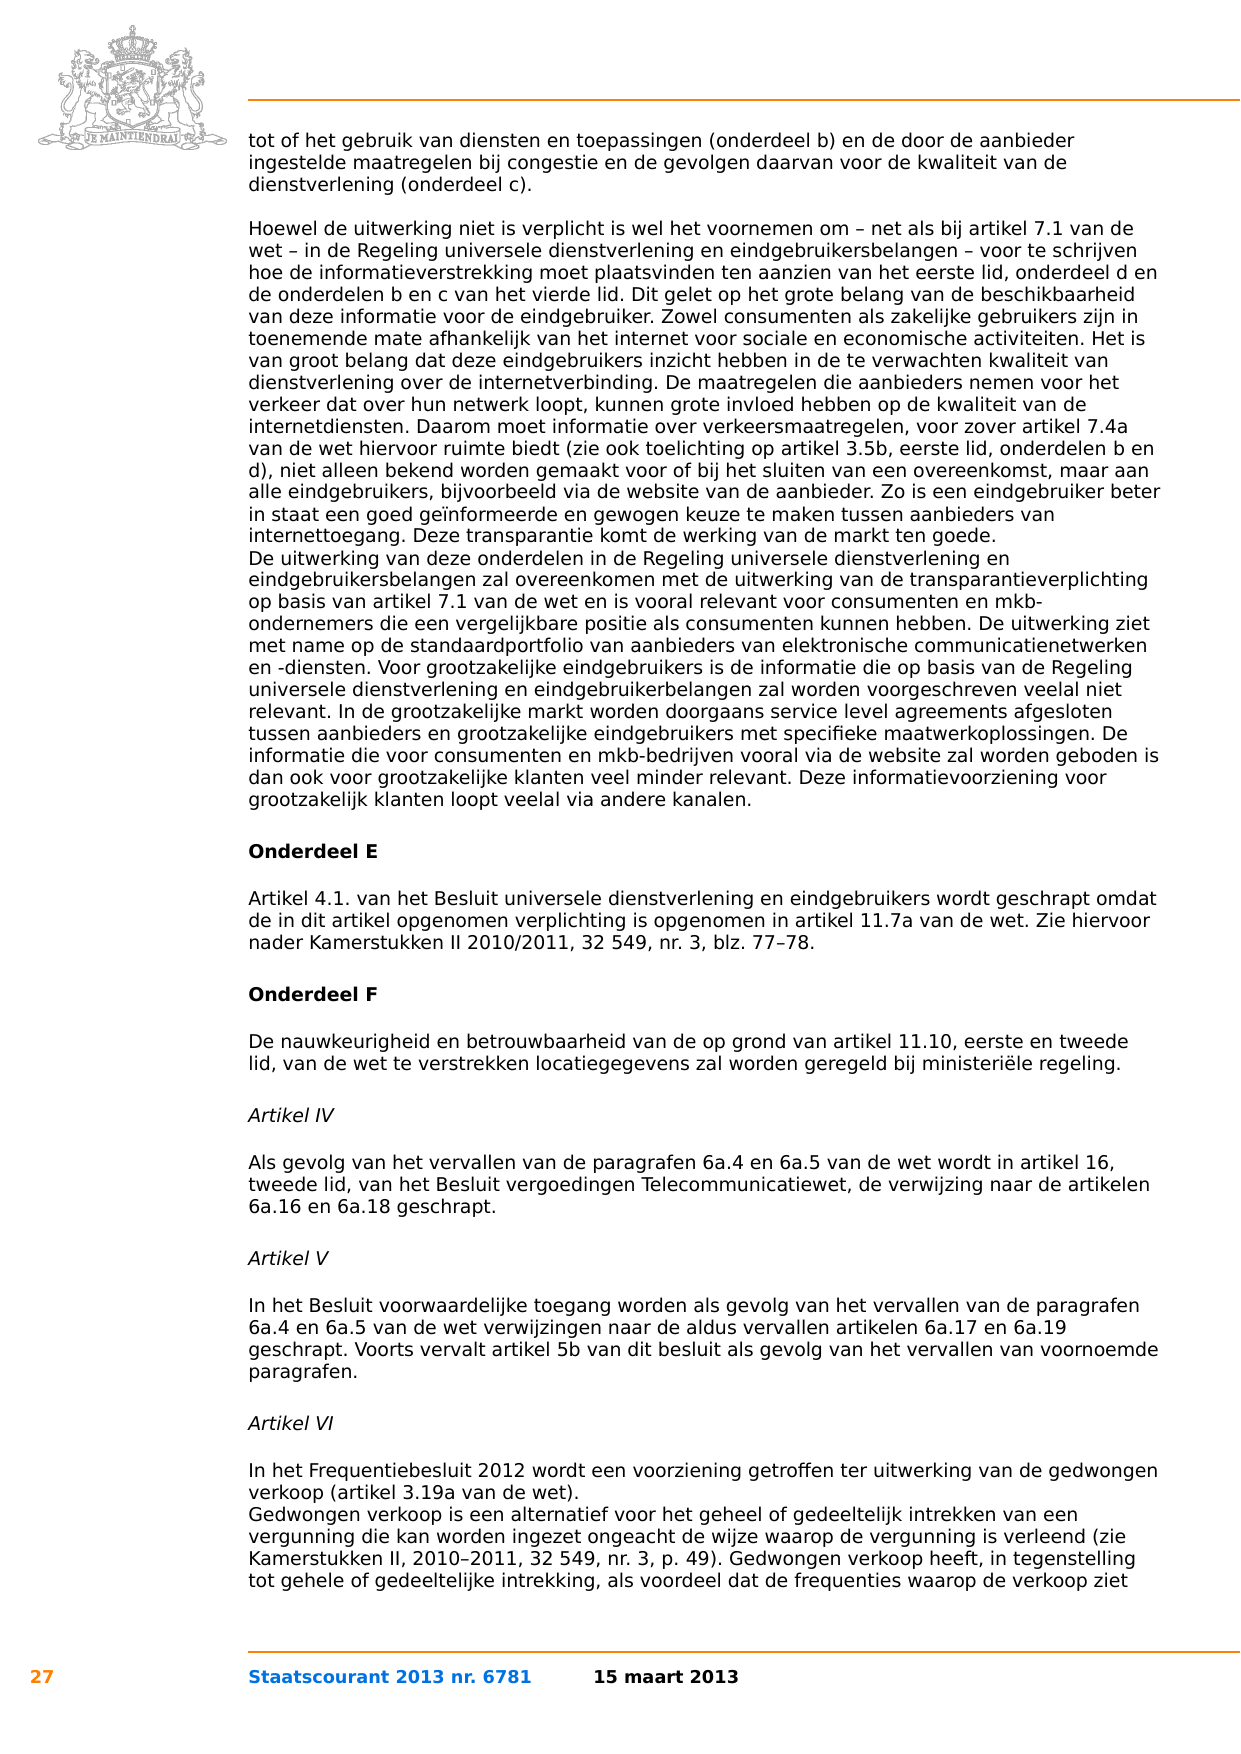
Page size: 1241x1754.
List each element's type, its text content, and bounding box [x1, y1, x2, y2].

text In het Frequentiebesluit 2012 wordt een voorziening getroffen ter uitwerking van de gedwongen verkoop (artikel 3.19a van de wet). [248, 1460, 1163, 1504]
text De uitwerking van deze onderdelen in de Regeling universele dienstverlening en eindgebruikersbelangen zal overeenkomen met de uitwerking van de transparantieverplichting op basis van artikel 7.1 van de wet en is vooral relevant voor consumenten en mkb-ondernemers die een vergelijkbare positie als consumenten kunnen hebben. De uitwerking ziet met name op de standaardportfolio van aanbieders van elektronische communicatienetwerken en -diensten. Voor grootzakelijke eindgebruikers is de informatie die op basis van de Regeling universele dienstverlening en eindgebruikerbelangen zal worden voorgeschreven veelal niet relevant. In de grootzakelijke markt worden doorgaans service level agreements afgesloten tussen aanbieders en grootzakelijke eindgebruikers met specifieke maatwerkoplossingen. De informatie die voor consumenten en mkb-bedrijven vooral via de website zal worden geboden is dan ook voor grootzakelijke klanten veel minder relevant. Deze informatievoorziening voor grootzakelijk klanten loopt veelal via andere kanalen. [248, 547, 1163, 811]
text Hoewel de uitwerking niet is verplicht is wel het voornemen om – net als bij artikel 7.1 van de wet – in de Regeling universele dienstverlening en eindgebruikersbelangen – voor te schrijven hoe de informatieverstrekking moet plaatsvinden ten aanzien van het eerste lid, onderdeel d en de onderdelen b en c van het vierde lid. Dit gelet op het grote belang van de beschikbaarheid van deze informatie voor de eindgebruiker. Zowel consumenten als zakelijke gebruikers zijn in toenemende mate afhankelijk van het internet voor sociale en economische activiteiten. Het is van groot belang dat deze eindgebruikers inzicht hebben in de te verwachten kwaliteit van dienstverlening over de internetverbinding. De maatregelen die aanbieders nemen voor het verkeer dat over hun netwerk loopt, kunnen grote invloed hebben op de kwaliteit van de internetdiensten. Daarom moet informatie over verkeersmaatregelen, voor zover artikel 7.4a van de wet hiervoor ruimte biedt (zie ook toelichting op artikel 3.5b, eerste lid, onderdelen b en d), niet alleen bekend worden gemaakt voor of bij het sluiten van een overeenkomst, maar aan alle eindgebruikers, bijvoorbeeld via de website van de aanbieder. Zo is een eindgebruiker beter in staat een goed geïnformeerde en gewogen keuze te maken tussen aanbieders van internettoegang. Deze transparantie komt de werking van de markt ten goede. [248, 218, 1163, 547]
subtitle Artikel V [248, 1248, 1163, 1270]
subtitle Onderdeel E [248, 841, 1163, 863]
text De nauwkeurigheid en betrouwbaarheid van de op grond van artikel 11.10, eerste en tweede lid, van de wet te verstrekken locatiegegevens zal worden geregeld bij ministeriële regeling. [248, 1031, 1163, 1075]
text In het Besluit voorwaardelijke toegang worden als gevolg van het vervallen van de paragrafen 6a.4 en 6a.5 van de wet verwijzingen naar de aldus vervallen artikelen 6a.17 en 6a.19 geschrapt. Voorts vervalt artikel 5b van dit besluit als gevolg van het vervallen van voornoemde paragrafen. [248, 1295, 1163, 1383]
text Artikel 4.1. van het Besluit universele dienstverlening en eindgebruikers wordt geschrapt omdat de in dit artikel opgenomen verplichting is opgenomen in artikel 11.7a van de wet. Zie hiervoor nader Kamerstukken II 2010/2011, 32 549, nr. 3, blz. 77–78. [248, 888, 1163, 954]
text Gedwongen verkoop is een alternatief voor het geheel of gedeeltelijk intrekken van een vergunning die kan worden ingezet ongeacht de wijze waarop de vergunning is verleend (zie Kamerstukken II, 2010–2011, 32 549, nr. 3, p. 49). Gedwongen verkoop heeft, in tegenstelling tot gehele of gedeeltelijke intrekking, als voordeel dat de frequenties waarop de verkoop ziet [248, 1504, 1163, 1592]
subtitle Artikel VI [248, 1413, 1163, 1435]
subtitle Artikel IV [248, 1105, 1163, 1127]
text Als gevolg van het vervallen van de paragrafen 6a.4 en 6a.5 van de wet wordt in artikel 16, tweede lid, van het Besluit vergoedingen Telecommunicatiewet, de verwijzing naar de artikelen 6a.16 en 6a.18 geschrapt. [248, 1152, 1163, 1218]
picture [38, 25, 227, 150]
subtitle Onderdeel F [248, 984, 1163, 1006]
text tot of het gebruik van diensten en toepassingen (onderdeel b) en de door de aanbieder ingestelde maatregelen bij congestie en de gevolgen daarvan voor de kwaliteit van de dienstverlening (onderdeel c). [248, 130, 1163, 196]
